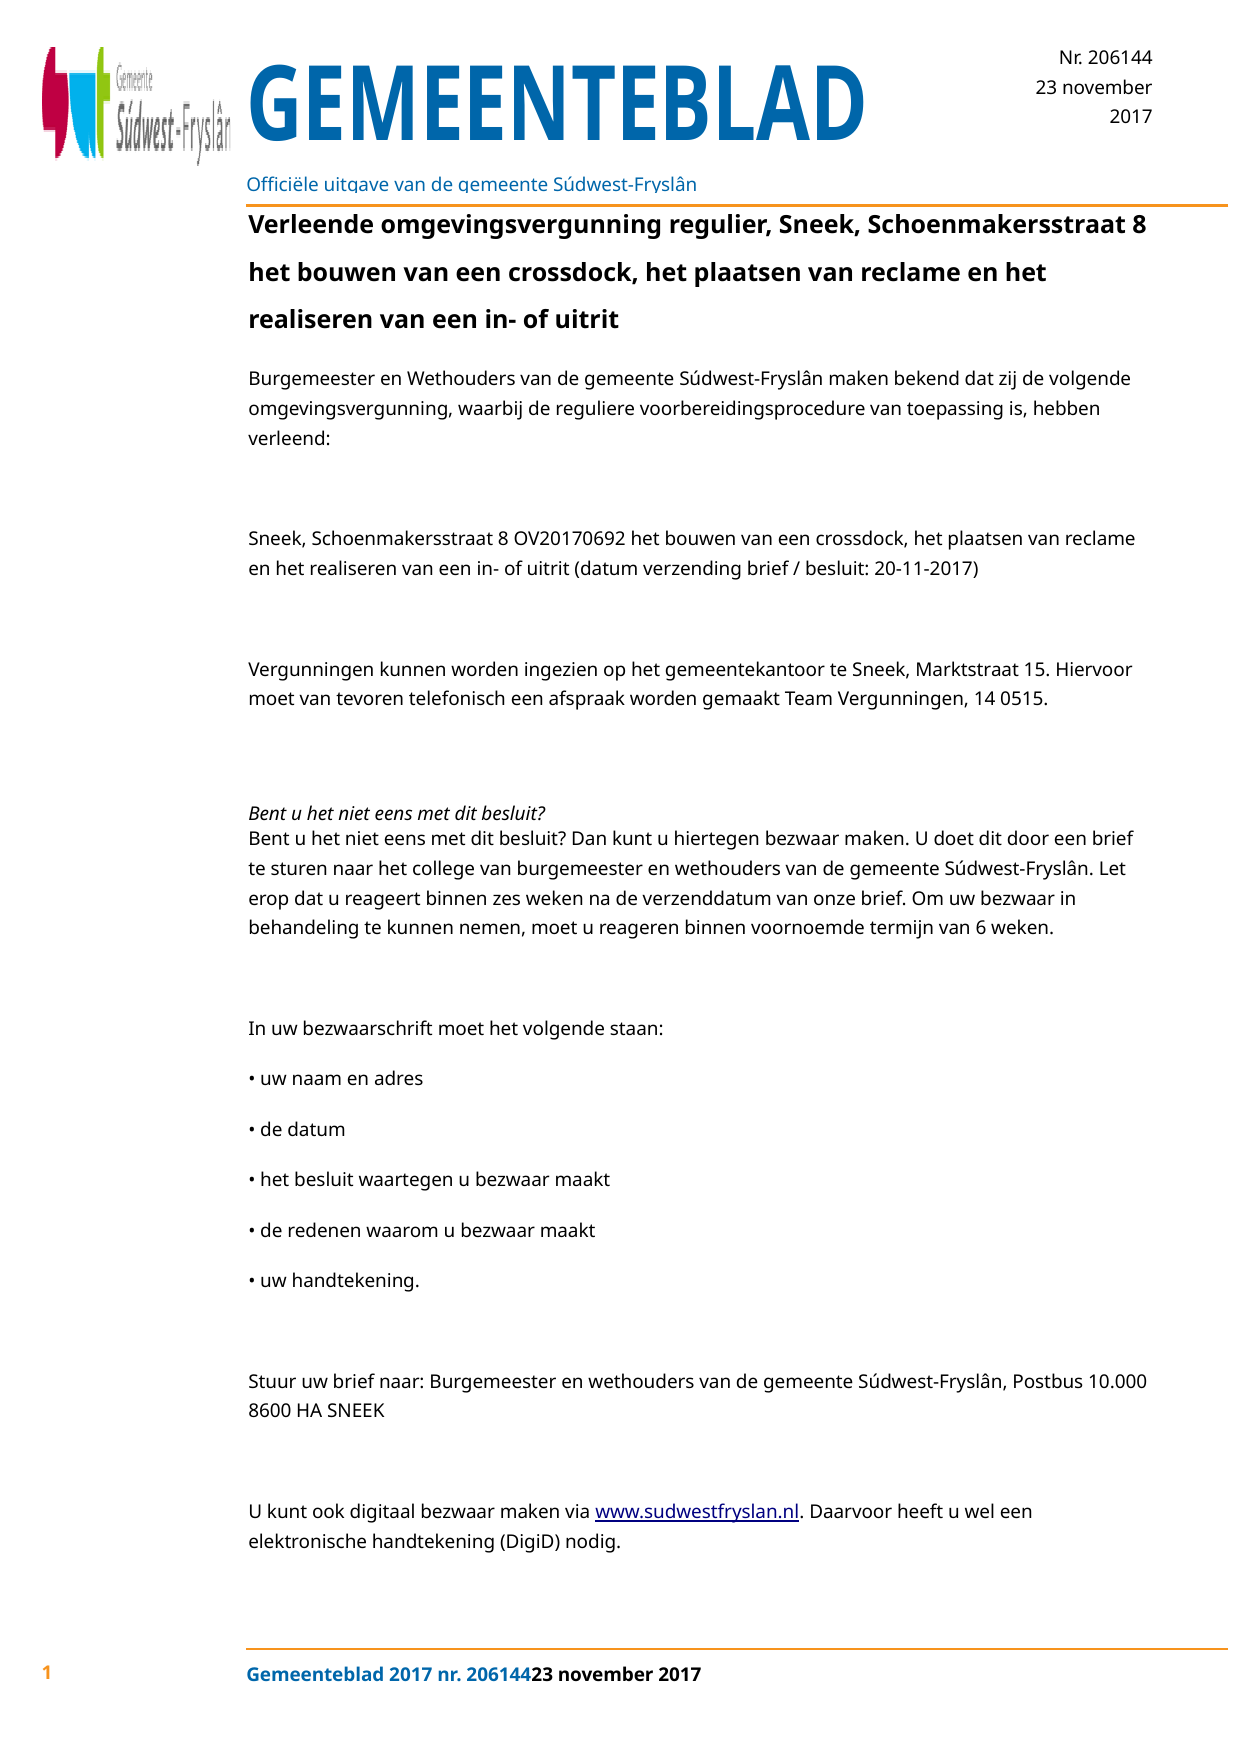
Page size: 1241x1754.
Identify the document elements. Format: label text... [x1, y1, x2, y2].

text Vergunningen kunnen worden ingezien op het gemeentekantoor te Sneek, Marktstraat 15. Hiervoor moet van tevoren telefonisch een afspraak worden gemaakt Team Vergunningen, 14 0515. [248, 656, 1152, 711]
text In uw bezwaarschrift moet het volgende staan: [248, 1015, 1152, 1041]
text Sneek, Schoenmakersstraat 8 OV20170692 het bouwen van een crossdock, het plaatsen van reclame en het realiseren van een in- of uitrit (datum verzending brief / besluit: 20-11-2017) [248, 526, 1152, 581]
text • uw naam en adres [248, 1066, 1152, 1091]
text • uw handtekening. [248, 1267, 1152, 1293]
text Stuur uw brief naar: Burgemeester en wethouders van de gemeente Súdwest-Fryslân, Postbus 10.000 8600 HA SNEEK [248, 1368, 1152, 1423]
text Verleende omgevingsvergunning regulier, Sneek, Schoenmakersstraat 8 het bouwen van een crossdock, het plaatsen van reclame en het realiseren van een in- of uitrit [248, 207, 1152, 336]
text • het besluit waartegen u bezwaar maakt [248, 1166, 1152, 1192]
text Bent u het niet eens met dit besluit? [248, 800, 1152, 826]
picture [41, 47, 231, 172]
text Bent u het niet eens met dit besluit? Dan kunt u hiertegen bezwaar maken. U doet dit door een brief te sturen naar het college van burgemeester en wethouders van de gemeente Súdwest-Fryslân. Let erop dat u reageert binnen zes weken na de verzenddatum van onze brief. Om uw bezwaar in behandeling te kunnen nemen, moet u reageren binnen voornoemde termijn van 6 weken. [248, 826, 1152, 940]
text U kunt ook digitaal bezwaar maken via www.sudwestfryslan.nl. Daarvoor heeft u wel een elektronische handtekening (DigiD) nodig. [248, 1498, 1152, 1554]
text Burgemeester en Wethouders van de gemeente Súdwest-Fryslân maken bekend dat zij de volgende omgevingsvergunning, waarbij de reguliere voorbereidingsprocedure van toepassing is, hebben verleend: [248, 366, 1152, 450]
text • de datum [248, 1116, 1152, 1142]
text • de redenen waarom u bezwaar maakt [248, 1217, 1152, 1243]
